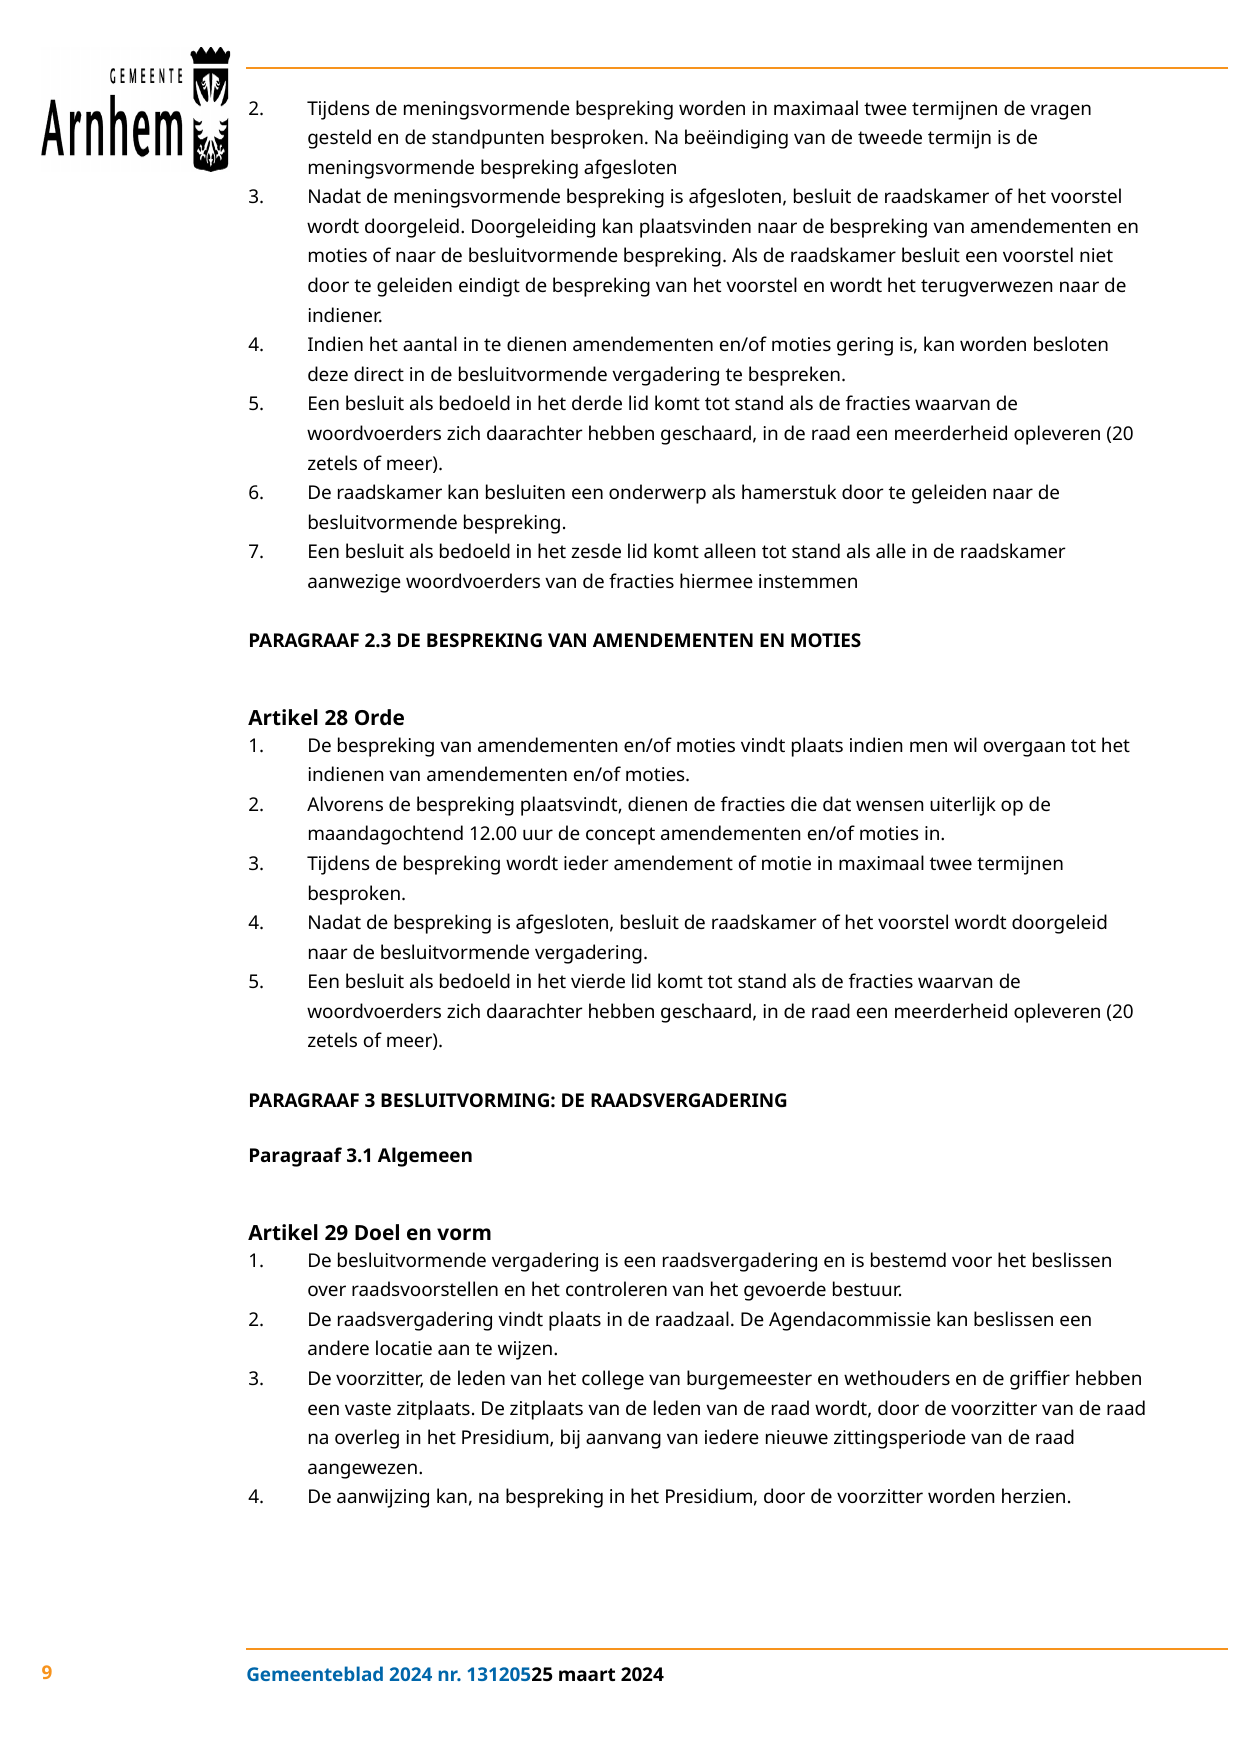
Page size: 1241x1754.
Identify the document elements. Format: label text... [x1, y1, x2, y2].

list Nadat de bespreking is afgesloten, besluit de raadskamer of het voorstel wordt doorgeleid naar de besluitvormende vergadering. [248, 909, 1152, 965]
list Alvorens de bespreking plaatsvindt, dienen de fracties die dat wensen uiterlijk op de maandagochtend 12.00 uur de concept amendementen en/of moties in. [248, 791, 1152, 846]
list Nadat de meningsvormende bespreking is afgesloten, besluit de raadskamer of het voorstel wordt doorgeleid. Doorgeleiding kan plaatsvinden naar de bespreking van amendementen en moties of naar de besluitvormende bespreking. Als de raadskamer besluit een voorstel niet door te geleiden eindigt de bespreking van het voorstel en wordt het terugverwezen naar de indiener. [248, 183, 1152, 328]
list Tijdens de meningsvormende bespreking worden in maximaal twee termijnen de vragen gesteld en de standpunten besproken. Na beëindiging van de tweede termijn is de meningsvormende bespreking afgesloten [248, 95, 1152, 180]
text Paragraaf 3.1 Algemeen [248, 1142, 1152, 1168]
text PARAGRAAF 2.3 DE BESPREKING VAN AMENDEMENTEN EN MOTIES [248, 627, 1152, 653]
list De bespreking van amendementen en/of moties vindt plaats indien men wil overgaan tot het indienen van amendementen en/of moties. [248, 732, 1152, 787]
list De raadskamer kan besluiten een onderwerp als hamerstuk door te geleiden naar de besluitvormende bespreking. [248, 479, 1152, 535]
list Een besluit als bedoeld in het zesde lid komt alleen tot stand als alle in de raadskamer aanwezige woordvoerders van de fracties hiermee instemmen [248, 538, 1152, 594]
picture [41, 47, 231, 172]
text PARAGRAAF 3 BESLUITVORMING: DE RAADSVERGADERING [248, 1087, 1152, 1113]
text Artikel 29 Doel en vorm [248, 1218, 1152, 1247]
list De besluitvormende vergadering is een raadsvergadering en is bestemd voor het beslissen over raadsvoorstellen en het controleren van het gevoerde bestuur. [248, 1247, 1152, 1302]
list Een besluit als bedoeld in het vierde lid komt tot stand als de fracties waarvan de woordvoerders zich daarachter hebben geschaard, in de raad een meerderheid opleveren (20 zetels of meer). [248, 968, 1152, 1053]
list De voorzitter, de leden van het college van burgemeester en wethouders en de griffier hebben een vaste zitplaats. De zitplaats van de leden van de raad wordt, door de voorzitter van de raad na overleg in het Presidium, bij aanvang van iedere nieuwe zittingsperiode van de raad aangewezen. [248, 1365, 1152, 1479]
list De raadsvergadering vindt plaats in de raadzaal. De Agendacommissie kan beslissen een andere locatie aan te wijzen. [248, 1306, 1152, 1361]
list Indien het aantal in te dienen amendementen en/of moties gering is, kan worden besloten deze direct in de besluitvormende vergadering te bespreken. [248, 331, 1152, 387]
list Tijdens de bespreking wordt ieder amendement of motie in maximaal twee termijnen besproken. [248, 850, 1152, 906]
text Artikel 28 Orde [248, 703, 1152, 732]
list De aanwijzing kan, na bespreking in het Presidium, door de voorzitter worden herzien. [248, 1483, 1152, 1509]
list Een besluit als bedoeld in het derde lid komt tot stand als de fracties waarvan de woordvoerders zich daarachter hebben geschaard, in de raad een meerderheid opleveren (20 zetels of meer). [248, 391, 1152, 476]
